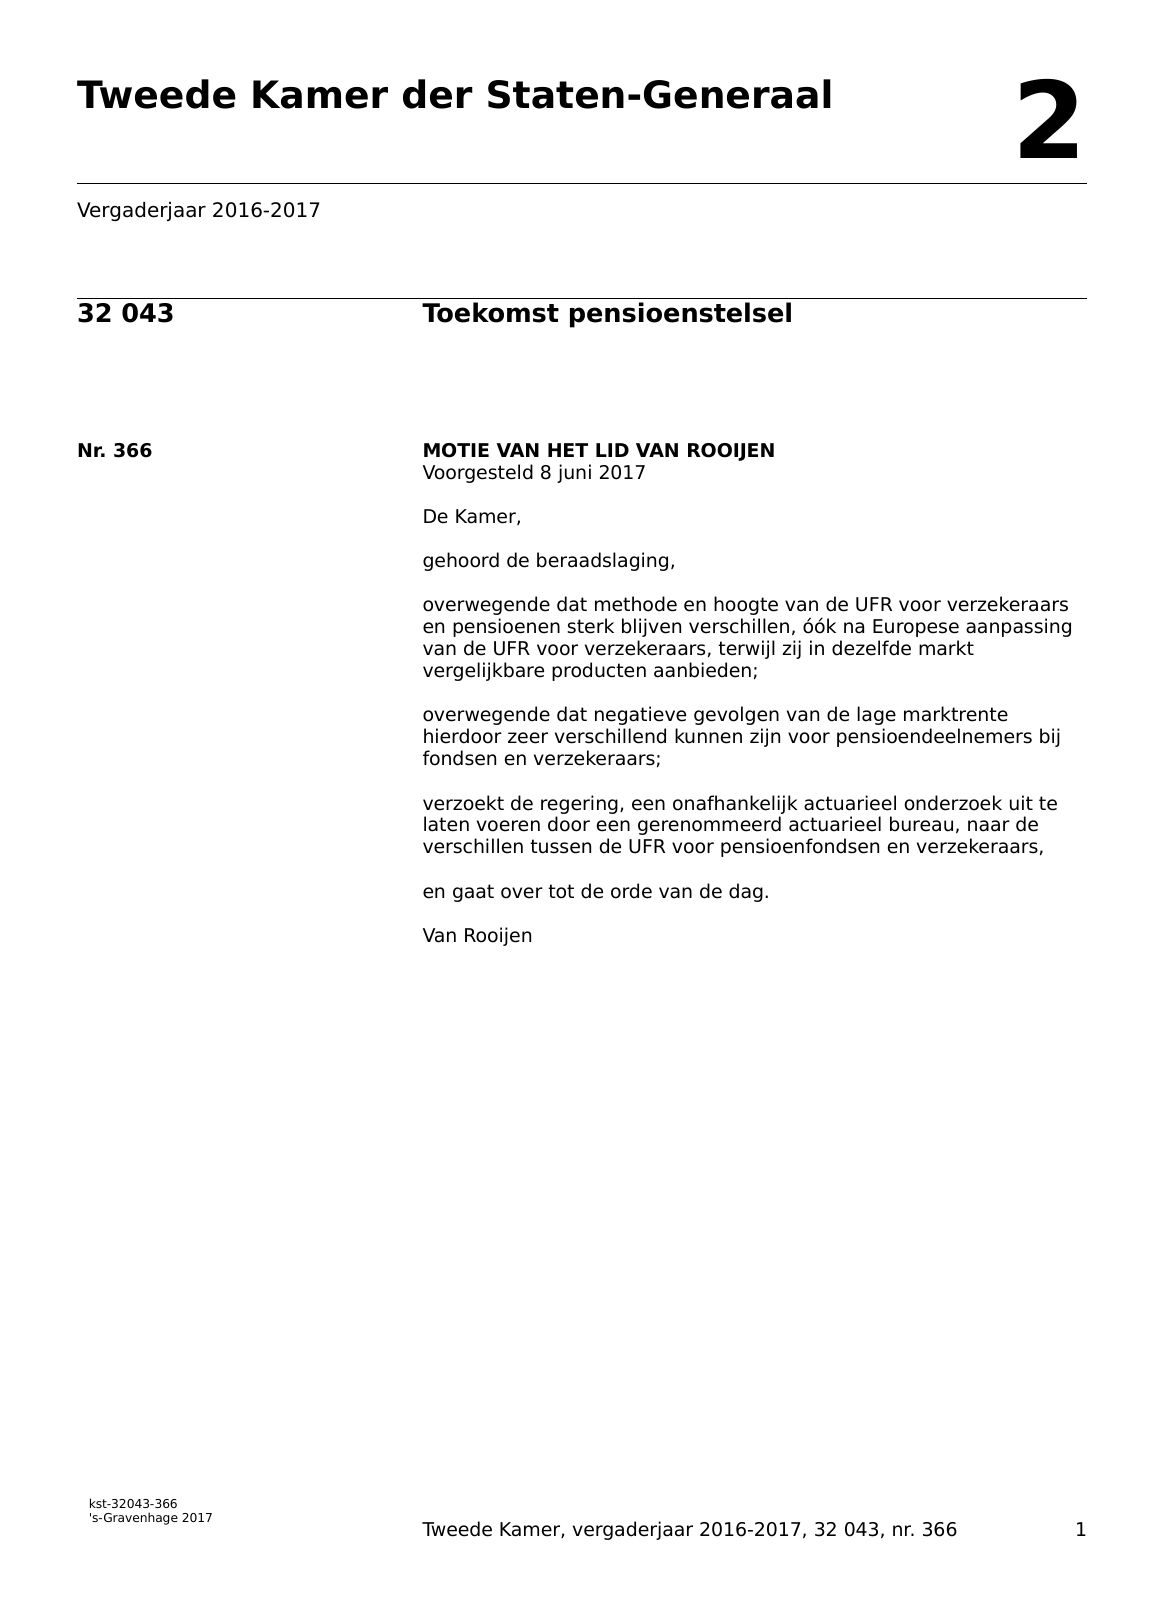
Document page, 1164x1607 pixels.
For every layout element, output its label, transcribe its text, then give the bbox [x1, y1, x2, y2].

text verzoekt de regering, een onafhankelijk actuarieel onderzoek uit te laten voeren door een gerenommeerd actuarieel bureau, naar de verschillen tussen de UFR voor pensioenfondsen en verzekeraars, [422, 792, 1087, 858]
table_cell Vergaderjaar 2016-2017 [77, 184, 1087, 298]
text Van Rooijen [422, 925, 1087, 947]
table_header Tweede Kamer der Staten-Generaal [77, 59, 886, 183]
text Voorgesteld 8 juni 2017 [422, 462, 1087, 484]
table_header 2 [886, 59, 1087, 183]
text gehoord de beraadslaging, [422, 550, 1087, 572]
text overwegende dat negatieve gevolgen van de lage marktrente hierdoor zeer verschillend kunnen zijn voor pensioendeelnemers bij fondsen en verzekeraars; [422, 704, 1087, 770]
text De Kamer, [422, 506, 1087, 528]
text overwegende dat methode en hoogte van de UFR voor verzekeraars en pensioenen sterk blijven verschillen, óók na Europese aanpassing van de UFR voor verzekeraars, terwijl zij in dezelfde markt vergelijkbare producten aanbieden; [422, 594, 1087, 682]
text 's-Gravenhage 2017 [88, 1511, 323, 1525]
subtitle Nr. 366 MOTIE VAN HET LID VAN ROOIJEN [77, 440, 1087, 462]
subtitle 32 043 Toekomst pensioenstelsel [77, 299, 1087, 329]
text en gaat over tot de orde van de dag. [422, 881, 1087, 902]
text kst-32043-366 [88, 1497, 323, 1511]
